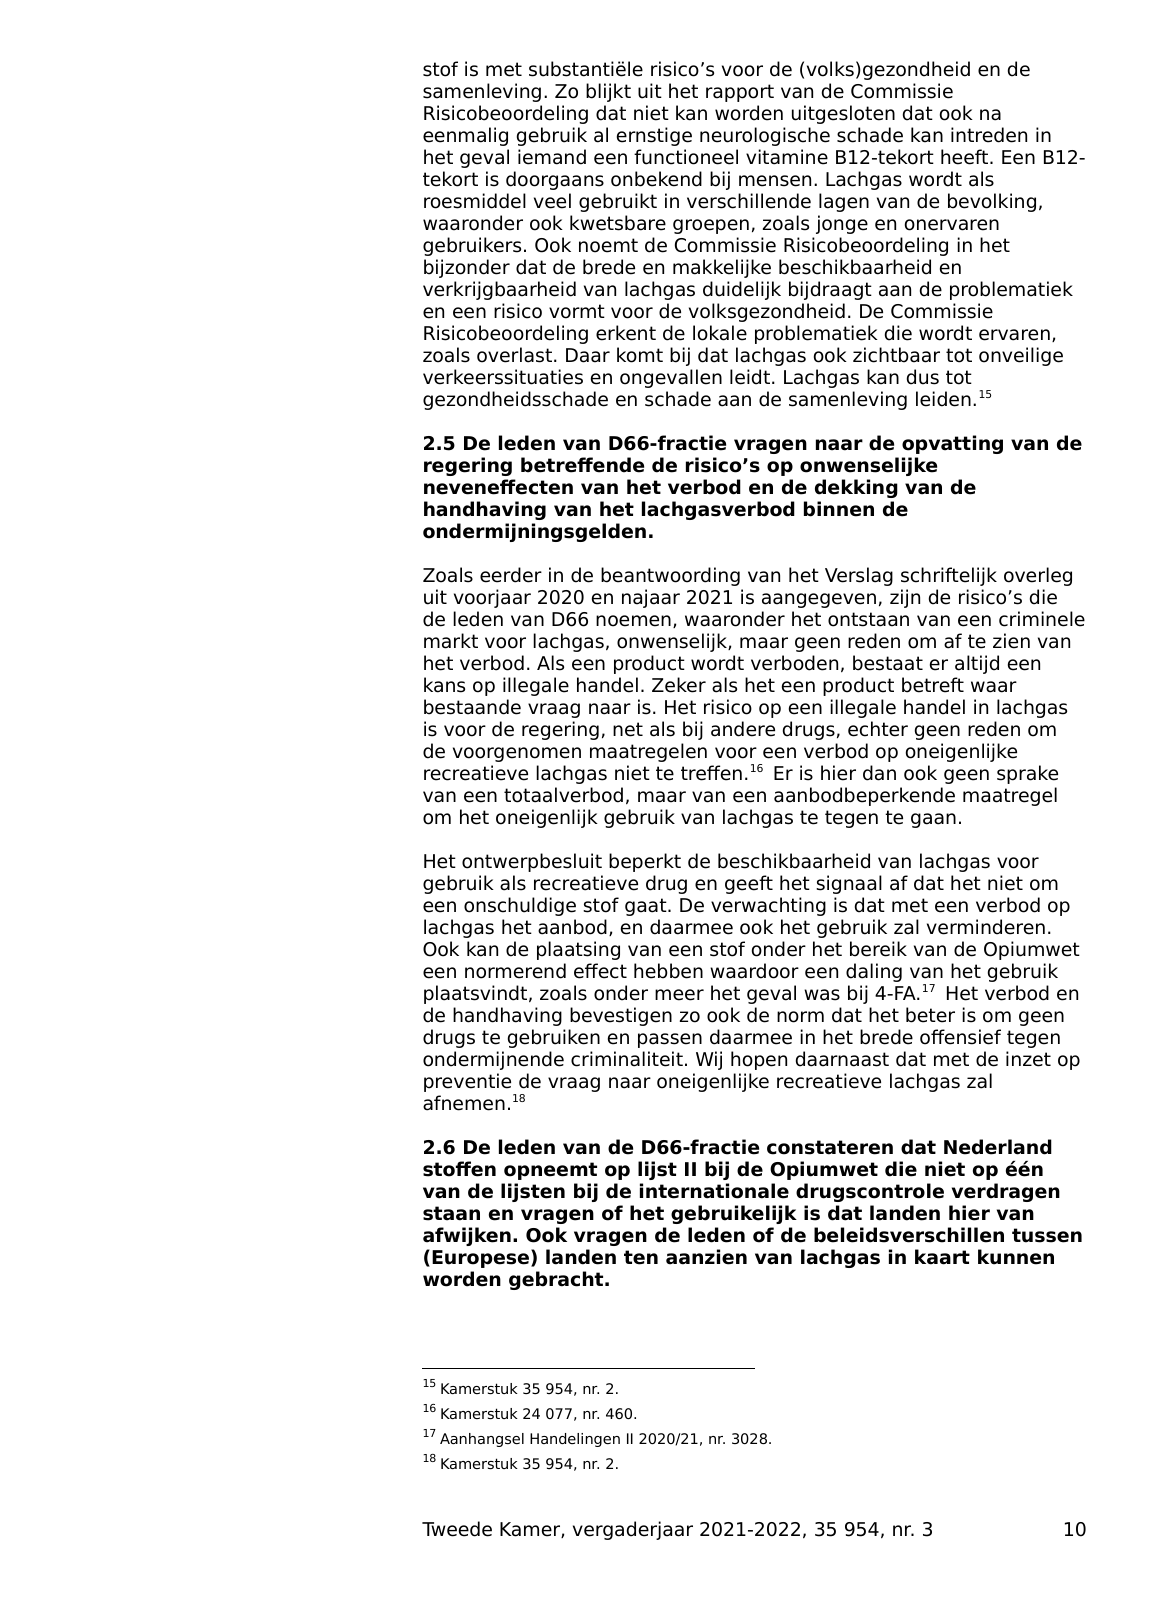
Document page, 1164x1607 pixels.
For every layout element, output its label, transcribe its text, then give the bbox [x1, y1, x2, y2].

text 2.6 De leden van de D66-fractie constateren dat Nederland stoffen opneemt op lijst II bij de Opiumwet die niet op één van de lijsten bij de internationale drugscontrole verdragen staan en vragen of het gebruikelijk is dat landen hier van afwijken. Ook vragen de leden of de beleidsverschillen tussen (Europese) landen ten aanzien van lachgas in kaart kunnen worden gebracht. [422, 1137, 1087, 1291]
text stof is met substantiële risico’s voor de (volks)gezondheid en de samenleving. Zo blijkt uit het rapport van de Commissie Risicobeoordeling dat niet kan worden uitgesloten dat ook na eenmalig gebruik al ernstige neurologische schade kan intreden in het geval iemand een functioneel vitamine B12-tekort heeft. Een B12-tekort is doorgaans onbekend bij mensen. Lachgas wordt als roesmiddel veel gebruikt in verschillende lagen van de bevolking, waaronder ook kwetsbare groepen, zoals jonge en onervaren gebruikers. Ook noemt de Commissie Risicobeoordeling in het bijzonder dat de brede en makkelijke beschikbaarheid en verkrijgbaarheid van lachgas duidelijk bijdraagt aan de problematiek en een risico vormt voor de volksgezondheid. De Commissie Risicobeoordeling erkent de lokale problematiek die wordt ervaren, zoals overlast. Daar komt bij dat lachgas ook zichtbaar tot onveilige verkeerssituaties en ongevallen leidt. Lachgas kan dus tot gezondheidsschade en schade aan de samenleving leiden. [422, 59, 1087, 411]
text Aanhangsel Handelingen II 2020/21, nr. 3028. [422, 1427, 1087, 1449]
text Kamerstuk 35 954, nr. 2. [422, 1377, 1087, 1399]
text Het ontwerpbesluit beperkt de beschikbaarheid van lachgas voor gebruik als recreatieve drug en geeft het signaal af dat het niet om een onschuldige stof gaat. De verwachting is dat met een verbod op lachgas het aanbod, en daarmee ook het gebruik zal verminderen. Ook kan de plaatsing van een stof onder het bereik van de Opiumwet een normerend effect hebben waardoor een daling van het gebruik plaatsvindt, zoals onder meer het geval was bij 4-FA. Het verbod en de handhaving bevestigen zo ook de norm dat het beter is om geen drugs te gebruiken en passen daarmee in het brede offensief tegen ondermijnende criminaliteit. Wij hopen daarnaast dat met de inzet op preventie de vraag naar oneigenlijke recreatieve lachgas zal afnemen. [422, 851, 1087, 1115]
text Kamerstuk 24 077, nr. 460. [422, 1402, 1087, 1424]
text Zoals eerder in de beantwoording van het Verslag schriftelijk overleg uit voorjaar 2020 en najaar 2021 is aangegeven, zijn de risico’s die de leden van D66 noemen, waaronder het ontstaan van een criminele markt voor lachgas, onwenselijk, maar geen reden om af te zien van het verbod. Als een product wordt verboden, bestaat er altijd een kans op illegale handel. Zeker als het een product betreft waar bestaande vraag naar is. Het risico op een illegale handel in lachgas is voor de regering, net als bij andere drugs, echter geen reden om de voorgenomen maatregelen voor een verbod op oneigenlijke recreatieve lachgas niet te treffen. Er is hier dan ook geen sprake van een totaalverbod, maar van een aanbodbeperkende maatregel om het oneigenlijk gebruik van lachgas te tegen te gaan. [422, 565, 1087, 829]
text Kamerstuk 35 954, nr. 2. [422, 1452, 1087, 1474]
text 2.5 De leden van D66-fractie vragen naar de opvatting van de regering betreffende de risico’s op onwenselijke neveneffecten van het verbod en de dekking van de handhaving van het lachgasverbod binnen de ondermijningsgelden. [422, 433, 1087, 543]
